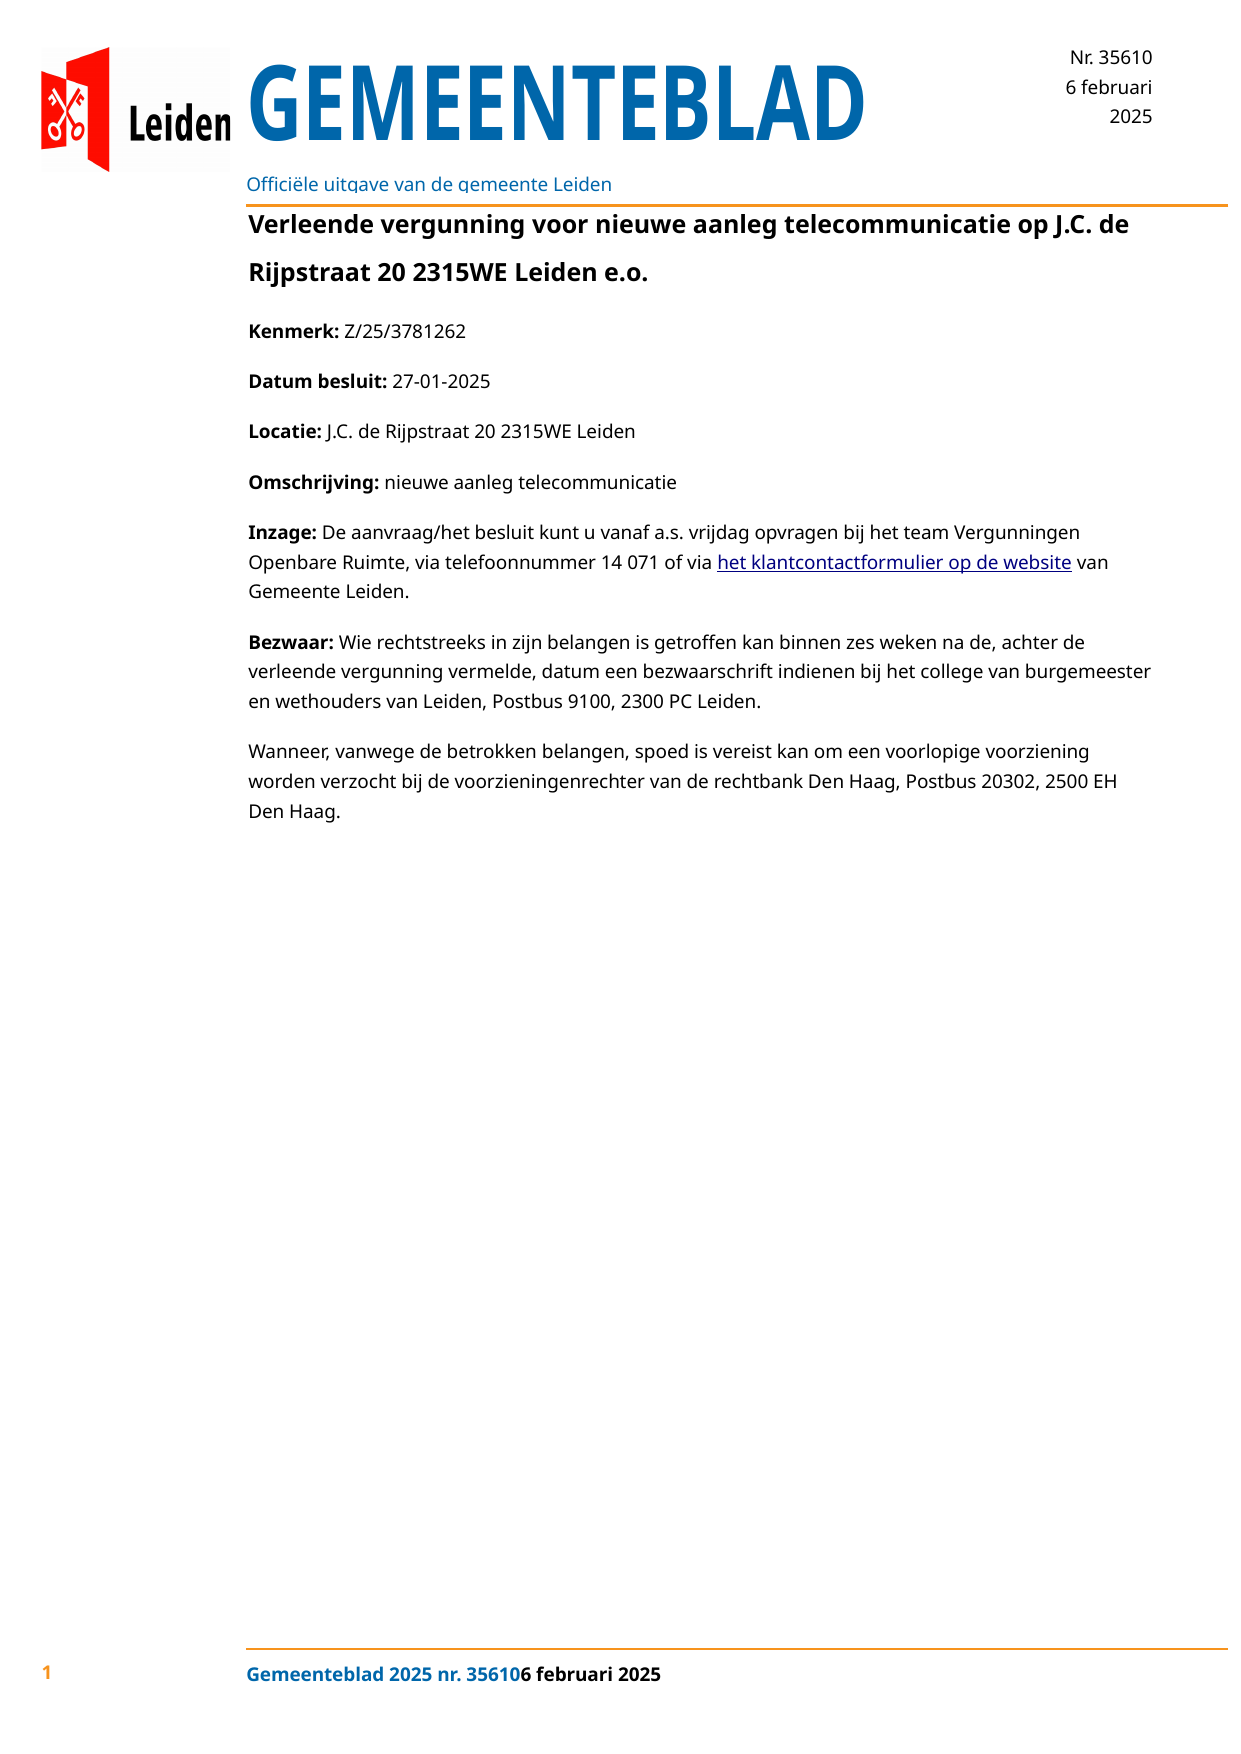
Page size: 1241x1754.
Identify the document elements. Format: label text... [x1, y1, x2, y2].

picture [41, 47, 231, 172]
text Bezwaar: Wie rechtstreeks in zijn belangen is getroffen kan binnen zes weken na de, achter de verleende vergunning vermelde, datum een bezwaarschrift indienen bij het college van burgemeester en wethouders van Leiden, Postbus 9100, 2300 PC Leiden. [248, 629, 1152, 714]
text Omschrijving: nieuwe aanleg telecommunicatie [248, 469, 1152, 495]
text Inzage: De aanvraag/het besluit kunt u vanaf a.s. vrijdag opvragen bij het team Vergunningen Openbare Ruimte, via telefoonnummer 14 071 of via het klantcontactformulier op de website van Gemeente Leiden. [248, 519, 1152, 604]
text Wanneer, vanwege de betrokken belangen, spoed is vereist kan om een voorlopige voorziening worden verzocht bij de voorzieningenrechter van de rechtbank Den Haag, Postbus 20302, 2500 EH Den Haag. [248, 739, 1152, 824]
text Verleende vergunning voor nieuwe aanleg telecommunicatie op J.C. de Rijpstraat 20 2315WE Leiden e.o. [248, 207, 1152, 288]
text Datum besluit: 27-01-2025 [248, 368, 1152, 394]
text Kenmerk: Z/25/3781262 [248, 318, 1152, 344]
text Locatie: J.C. de Rijpstraat 20 2315WE Leiden [248, 419, 1152, 444]
